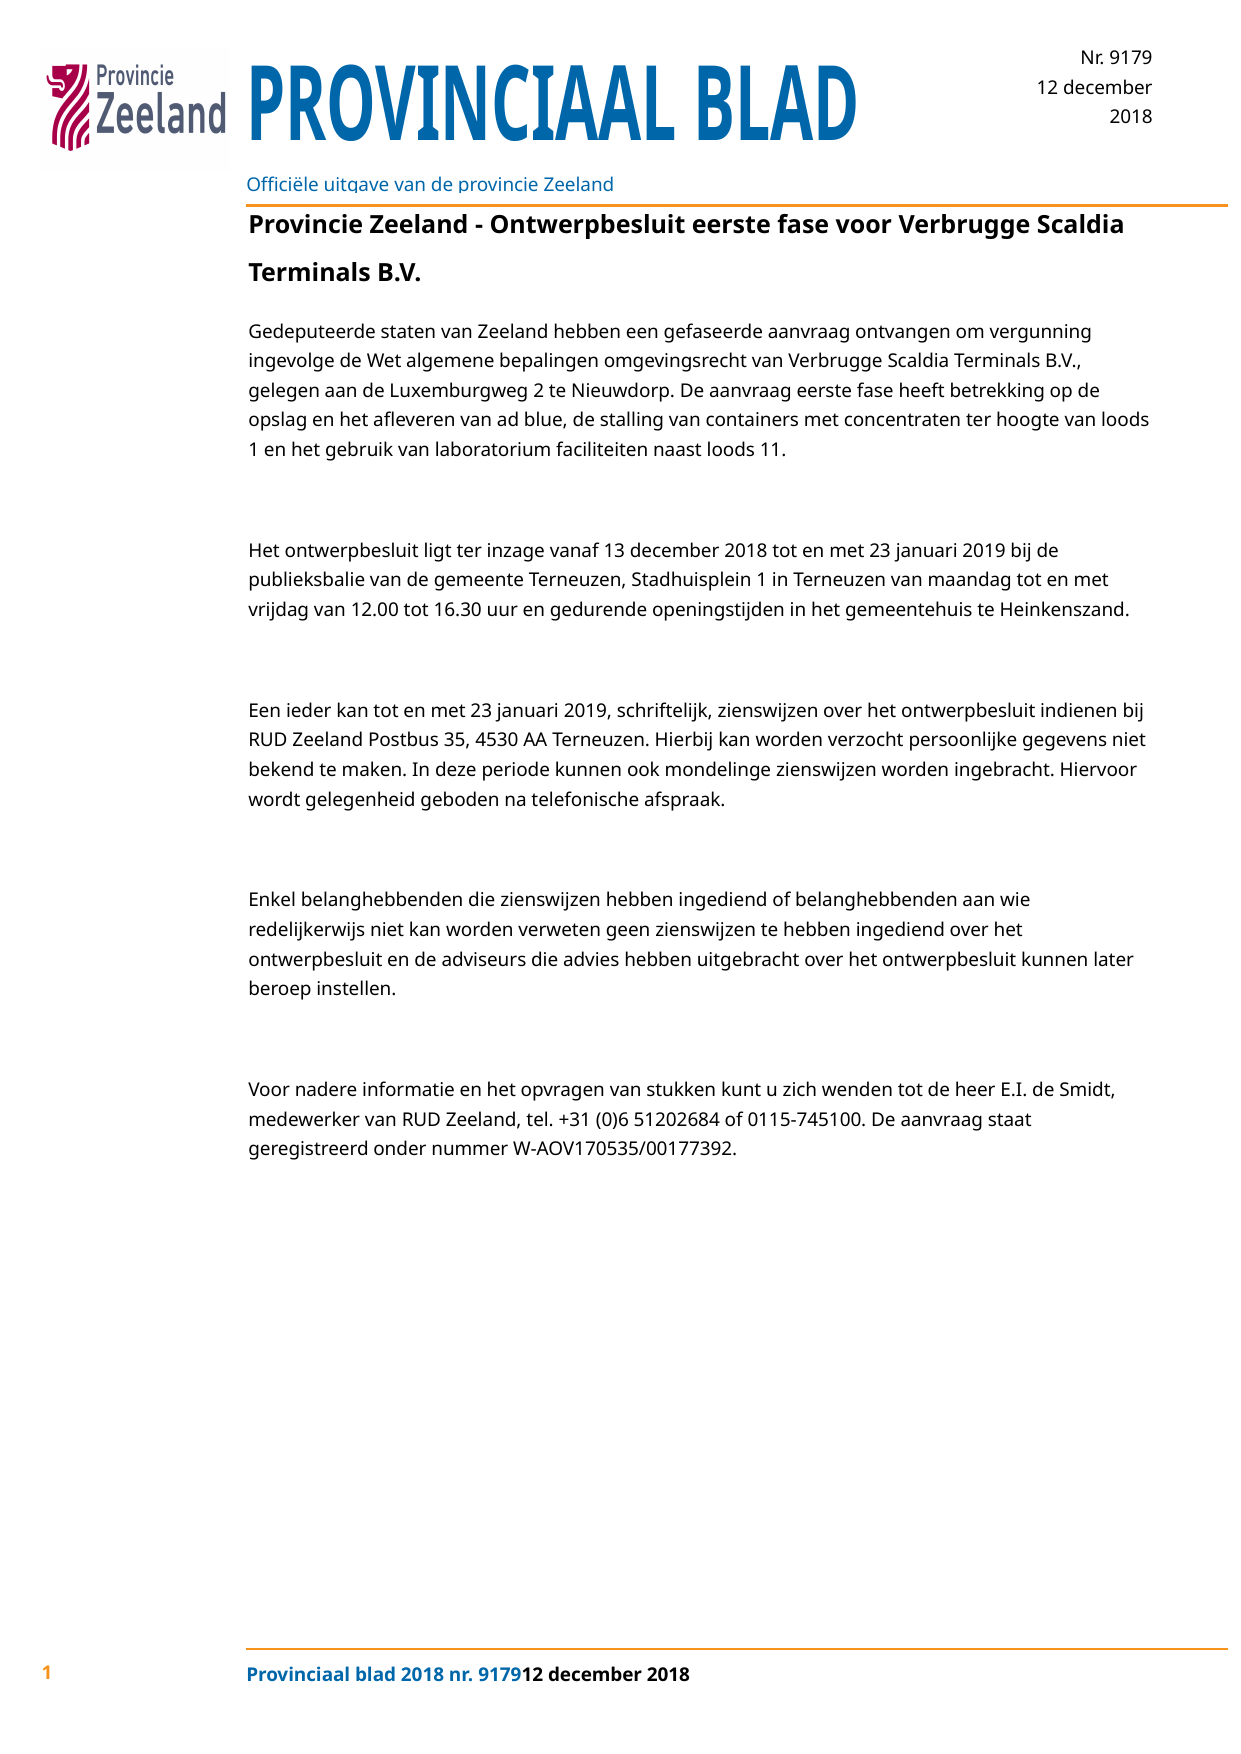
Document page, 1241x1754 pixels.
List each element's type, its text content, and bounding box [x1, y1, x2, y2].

text Voor nadere informatie en het opvragen van stukken kunt u zich wenden tot de heer E.I. de Smidt, medewerker van RUD Zeeland, tel. +31 (0)6 51202684 of 0115-745100. De aanvraag staat geregistreerd onder nummer W-AOV170535/00177392. [248, 1076, 1152, 1161]
text Provincie Zeeland - Ontwerpbesluit eerste fase voor Verbrugge Scaldia Terminals B.V. [248, 207, 1152, 288]
text Gedeputeerde staten van Zeeland hebben een gefaseerde aanvraag ontvangen om vergunning ingevolge de Wet algemene bepalingen omgevingsrecht van Verbrugge Scaldia Terminals B.V., gelegen aan de Luxemburgweg 2 te Nieuwdorp. De aanvraag eerste fase heeft betrekking op de opslag en het afleveren van ad blue, de stalling van containers met concentraten ter hoogte van loods 1 en het gebruik van laboratorium faciliteiten naast loods 11. [248, 318, 1152, 462]
text Het ontwerpbesluit ligt ter inzage vanaf 13 december 2018 tot en met 23 januari 2019 bij de publieksbalie van de gemeente Terneuzen, Stadhuisplein 1 in Terneuzen van maandag tot en met vrijdag van 12.00 tot 16.30 uur en gedurende openingstijden in het gemeentehuis te Heinkenszand. [248, 537, 1152, 622]
text Een ieder kan tot en met 23 januari 2019, schriftelijk, zienswijzen over het ontwerpbesluit indienen bij RUD Zeeland Postbus 35, 4530 AA Terneuzen. Hierbij kan worden verzocht persoonlijke gegevens niet bekend te maken. In deze periode kunnen ook mondelinge zienswijzen worden ingebracht. Hiervoor wordt gelegenheid geboden na telefonische afspraak. [248, 697, 1152, 812]
text Enkel belanghebbenden die zienswijzen hebben ingediend of belanghebbenden aan wie redelijkerwijs niet kan worden verweten geen zienswijzen te hebben ingediend over het ontwerpbesluit en de adviseurs die advies hebben uitgebracht over het ontwerpbesluit kunnen later beroep instellen. [248, 887, 1152, 1001]
picture [41, 47, 231, 172]
